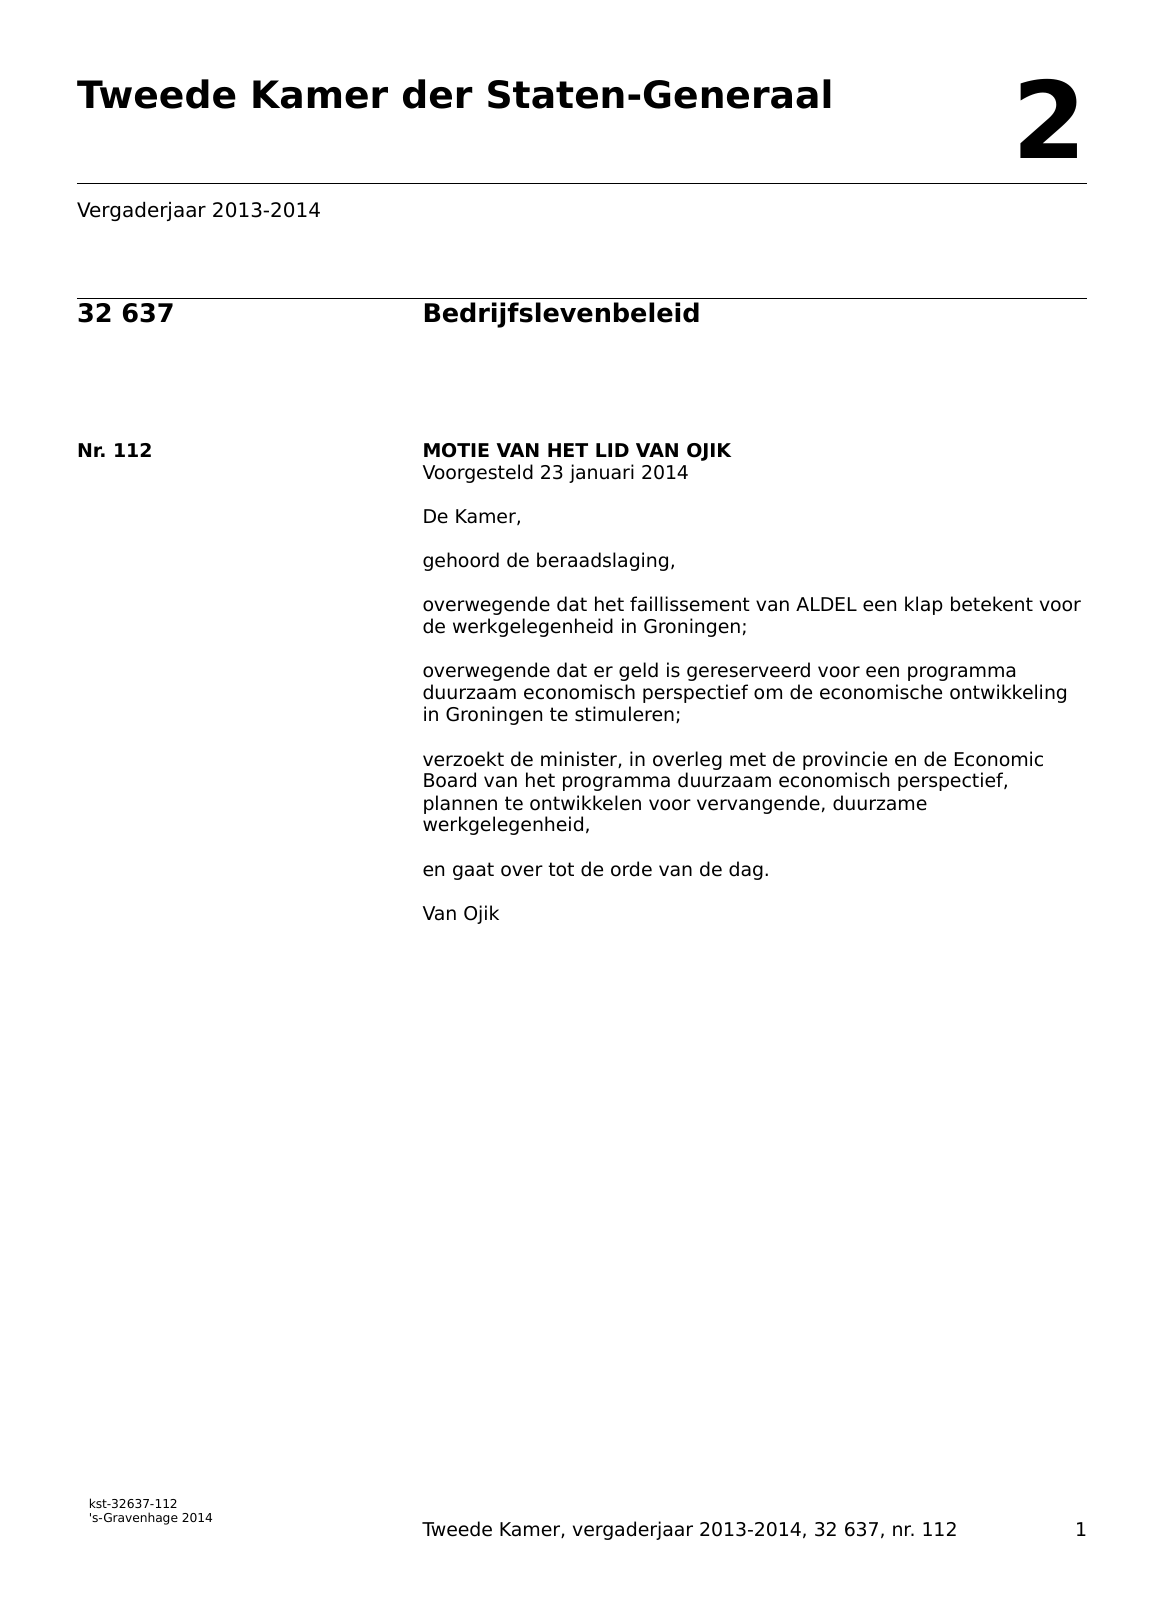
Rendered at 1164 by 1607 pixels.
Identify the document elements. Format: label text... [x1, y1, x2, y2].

subtitle Nr. 112 MOTIE VAN HET LID VAN OJIK [77, 440, 1087, 462]
text Van Ojik [422, 903, 1087, 925]
text kst-32637-112 [88, 1497, 323, 1511]
text 's-Gravenhage 2014 [88, 1511, 323, 1525]
text verzoekt de minister, in overleg met de provincie en de Economic Board van het programma duurzaam economisch perspectief, plannen te ontwikkelen voor vervangende, duurzame werkgelegenheid, [422, 748, 1087, 836]
subtitle 32 637 Bedrijfslevenbeleid [77, 299, 1087, 329]
text overwegende dat er geld is gereserveerd voor een programma duurzaam economisch perspectief om de economische ontwikkeling in Groningen te stimuleren; [422, 660, 1087, 726]
text overwegende dat het faillissement van ALDEL een klap betekent voor de werkgelegenheid in Groningen; [422, 594, 1087, 638]
text en gaat over tot de orde van de dag. [422, 858, 1087, 881]
table_header 2 [886, 59, 1087, 183]
table_cell Vergaderjaar 2013-2014 [77, 184, 1087, 298]
text De Kamer, [422, 506, 1087, 528]
text Voorgesteld 23 januari 2014 [422, 462, 1087, 484]
text gehoord de beraadslaging, [422, 550, 1087, 572]
table_header Tweede Kamer der Staten-Generaal [77, 59, 886, 183]
